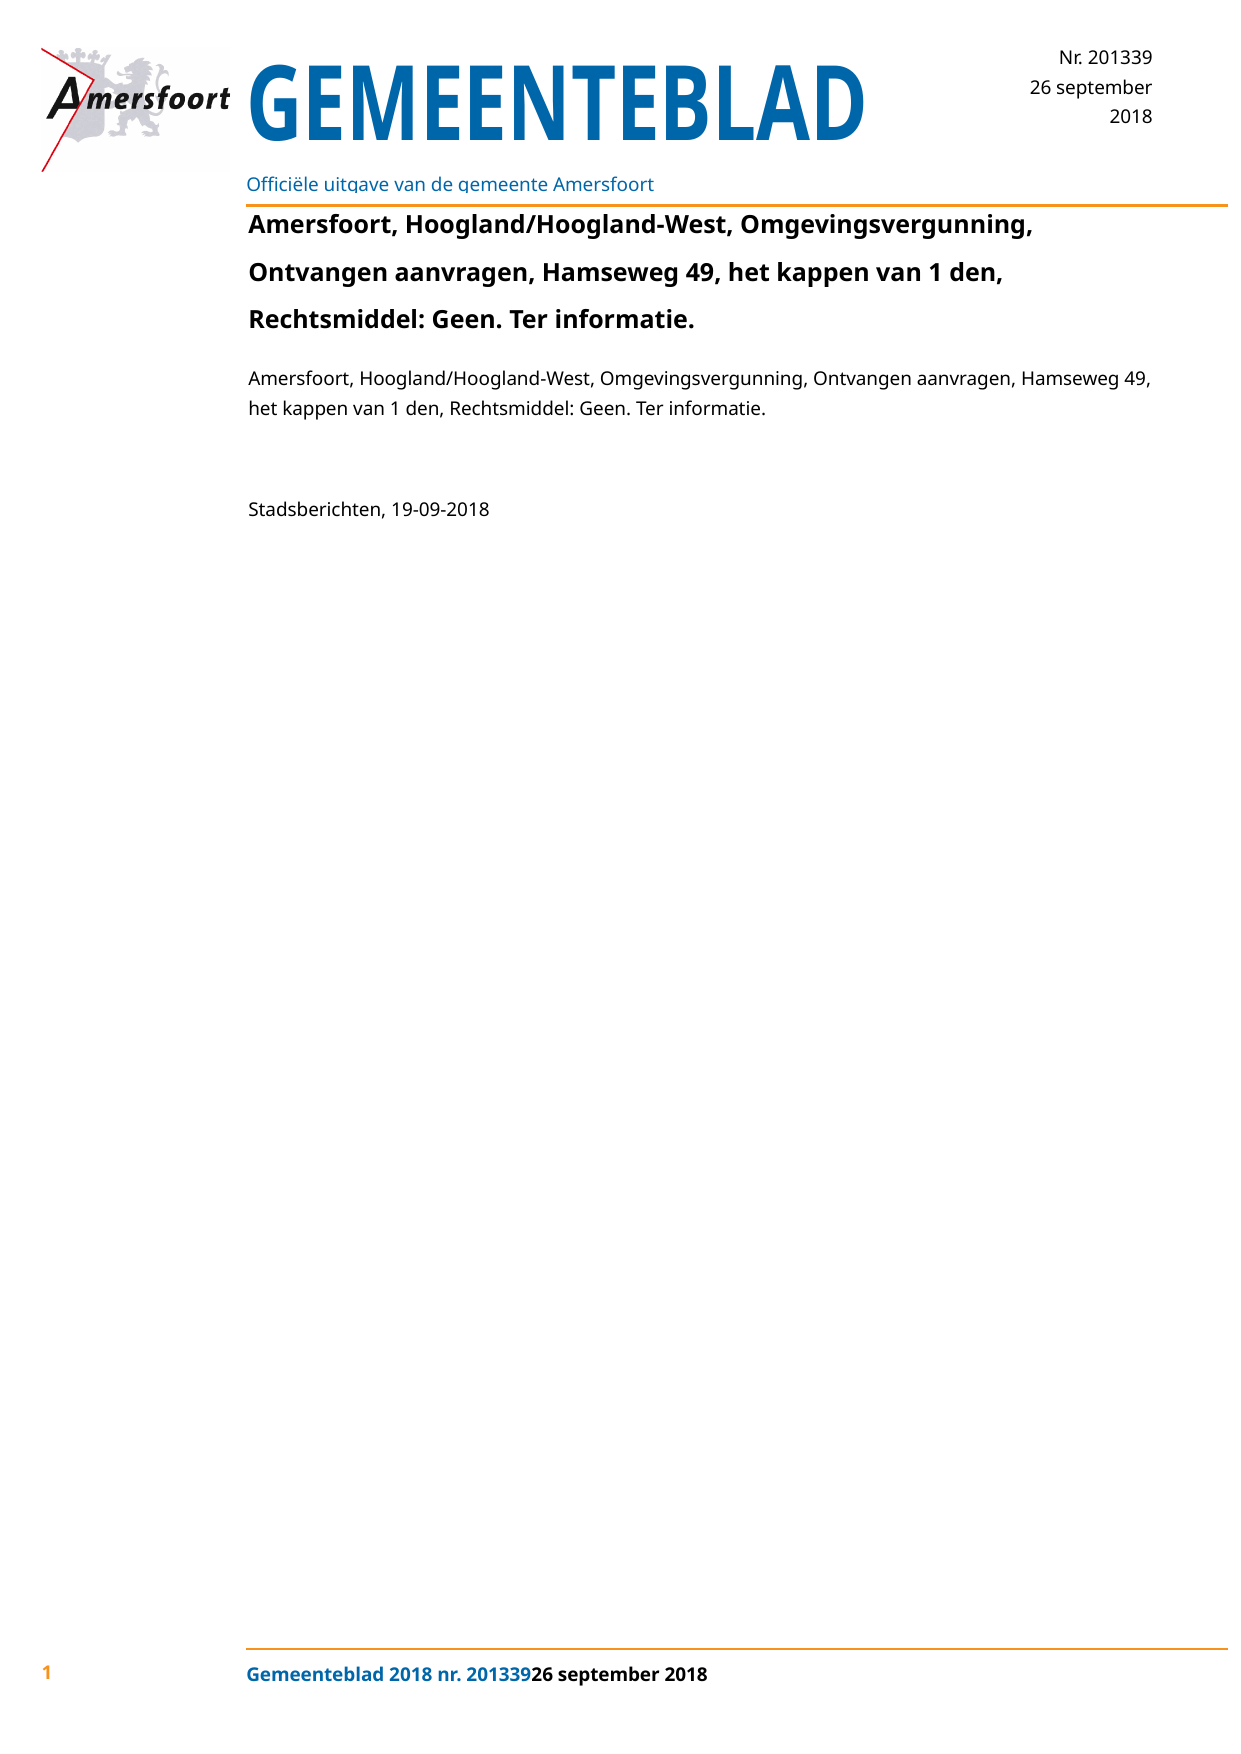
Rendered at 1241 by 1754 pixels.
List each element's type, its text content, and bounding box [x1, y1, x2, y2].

text Amersfoort, Hoogland/Hoogland-West, Omgevingsvergunning, Ontvangen aanvragen, Hamseweg 49, het kappen van 1 den, Rechtsmiddel: Geen. Ter informatie. [248, 366, 1152, 421]
text Stadsberichten, 19-09-2018 [248, 496, 1152, 522]
picture [41, 47, 231, 172]
text Amersfoort, Hoogland/Hoogland-West, Omgevingsvergunning, Ontvangen aanvragen, Hamseweg 49, het kappen van 1 den, Rechtsmiddel: Geen. Ter informatie. [248, 207, 1152, 336]
